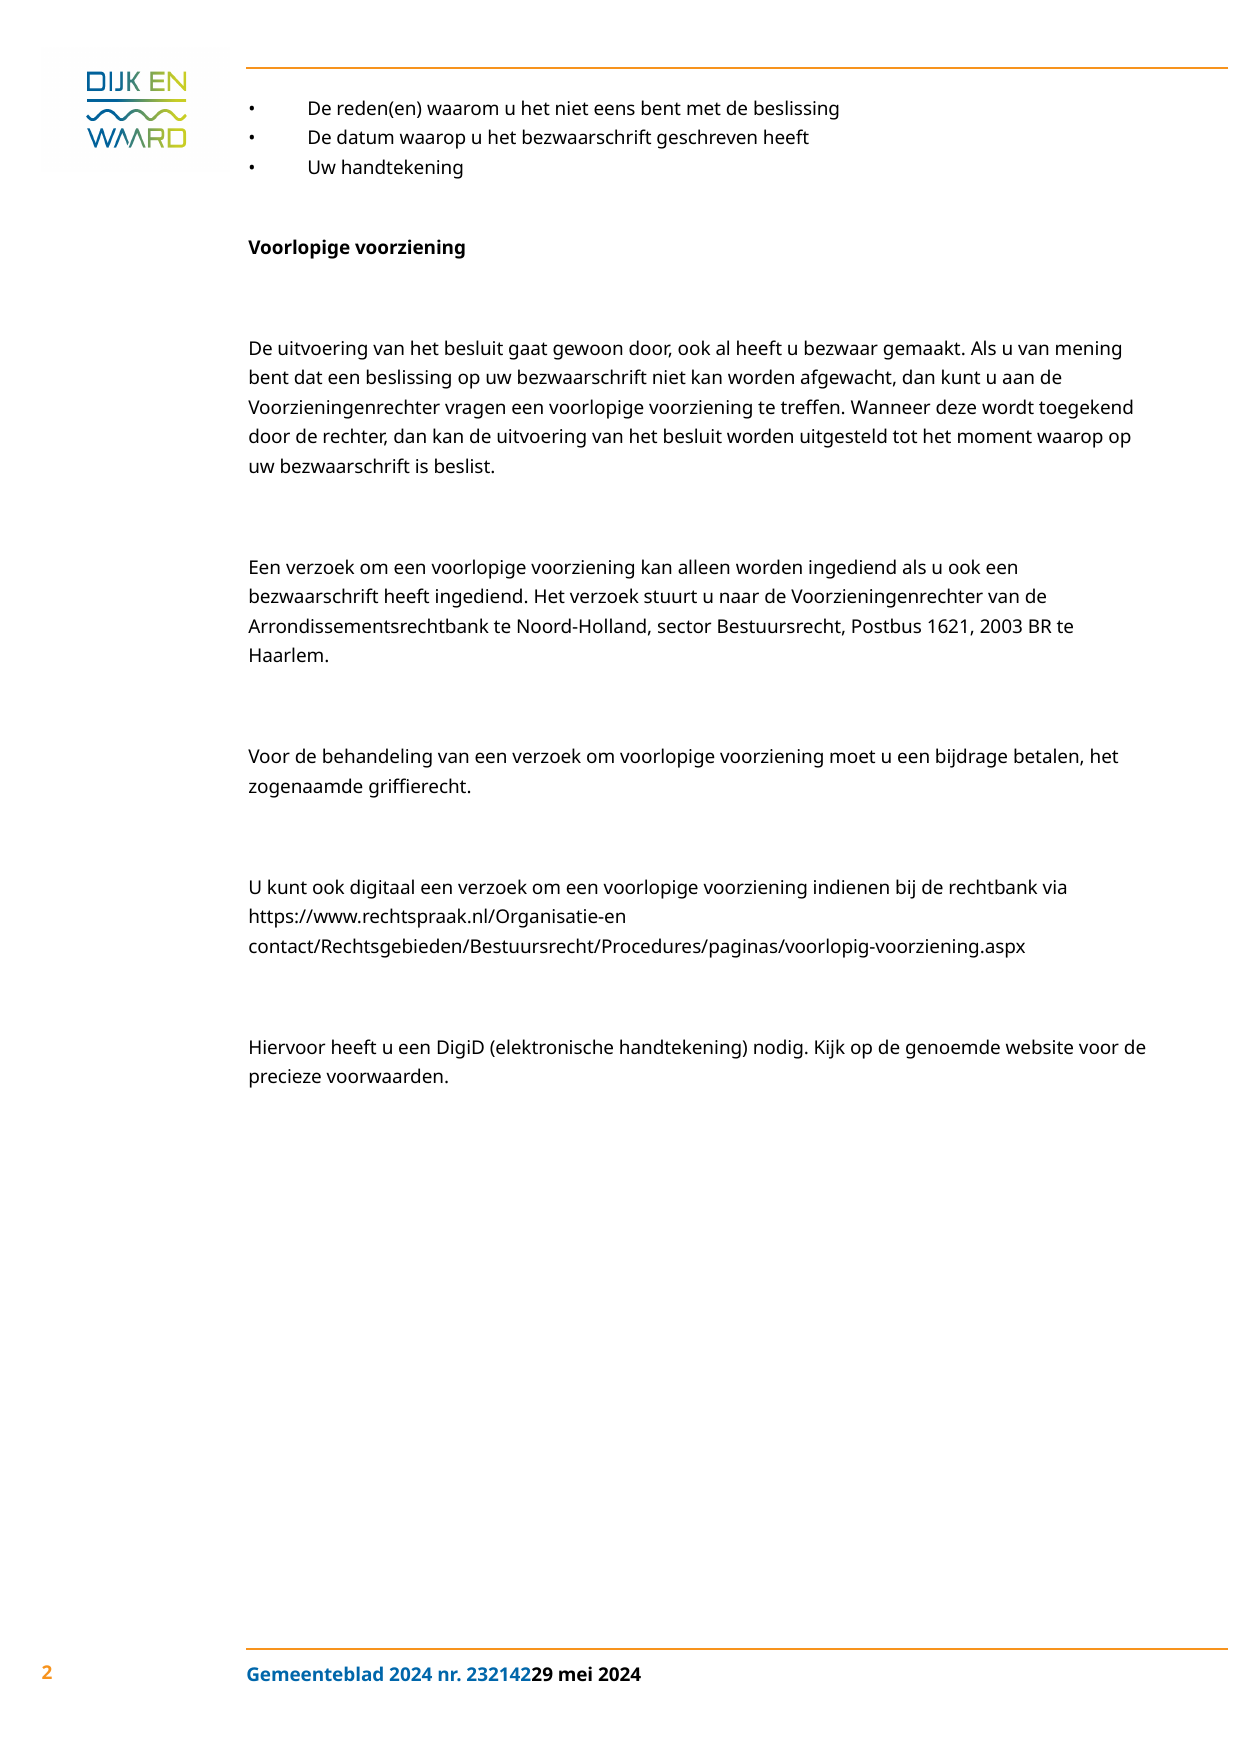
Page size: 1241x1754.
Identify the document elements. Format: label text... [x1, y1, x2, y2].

list De datum waarop u het bezwaarschrift geschreven heeft [248, 124, 1152, 150]
picture [41, 47, 231, 172]
list Uw handtekening [248, 154, 1152, 180]
text Een verzoek om een voorlopige voorziening kan alleen worden ingediend als u ook een bezwaarschrift heeft ingediend. Het verzoek stuurt u naar de Voorzieningenrechter van de Arrondissementsrechtbank te Noord-Holland, sector Bestuursrecht, Postbus 1621, 2003 BR te Haarlem. [248, 554, 1152, 668]
text De uitvoering van het besluit gaat gewoon door, ook al heeft u bezwaar gemaakt. Als u van mening bent dat een beslissing op uw bezwaarschrift niet kan worden afgewacht, dan kunt u aan de Voorzieningenrechter vragen een voorlopige voorziening te treffen. Wanneer deze wordt toegekend door de rechter, dan kan de uitvoering van het besluit worden uitgesteld tot het moment waarop op uw bezwaarschrift is beslist. [248, 335, 1152, 479]
text Voorlopige voorziening [248, 234, 1152, 260]
text Voor de behandeling van een verzoek om voorlopige voorziening moet u een bijdrage betalen, het zogenaamde griffierecht. [248, 743, 1152, 799]
text Hiervoor heeft u een DigiD (elektronische handtekening) nodig. Kijk op de genoemde website voor de precieze voorwaarden. [248, 1034, 1152, 1089]
text U kunt ook digitaal een verzoek om een voorlopige voorziening indienen bij de rechtbank via https://www.rechtspraak.nl/Organisatie-en contact/Rechtsgebieden/Bestuursrecht/Procedures/paginas/voorlopig-voorziening.aspx [248, 874, 1152, 959]
list De reden(en) waarom u het niet eens bent met de beslissing [248, 95, 1152, 121]
